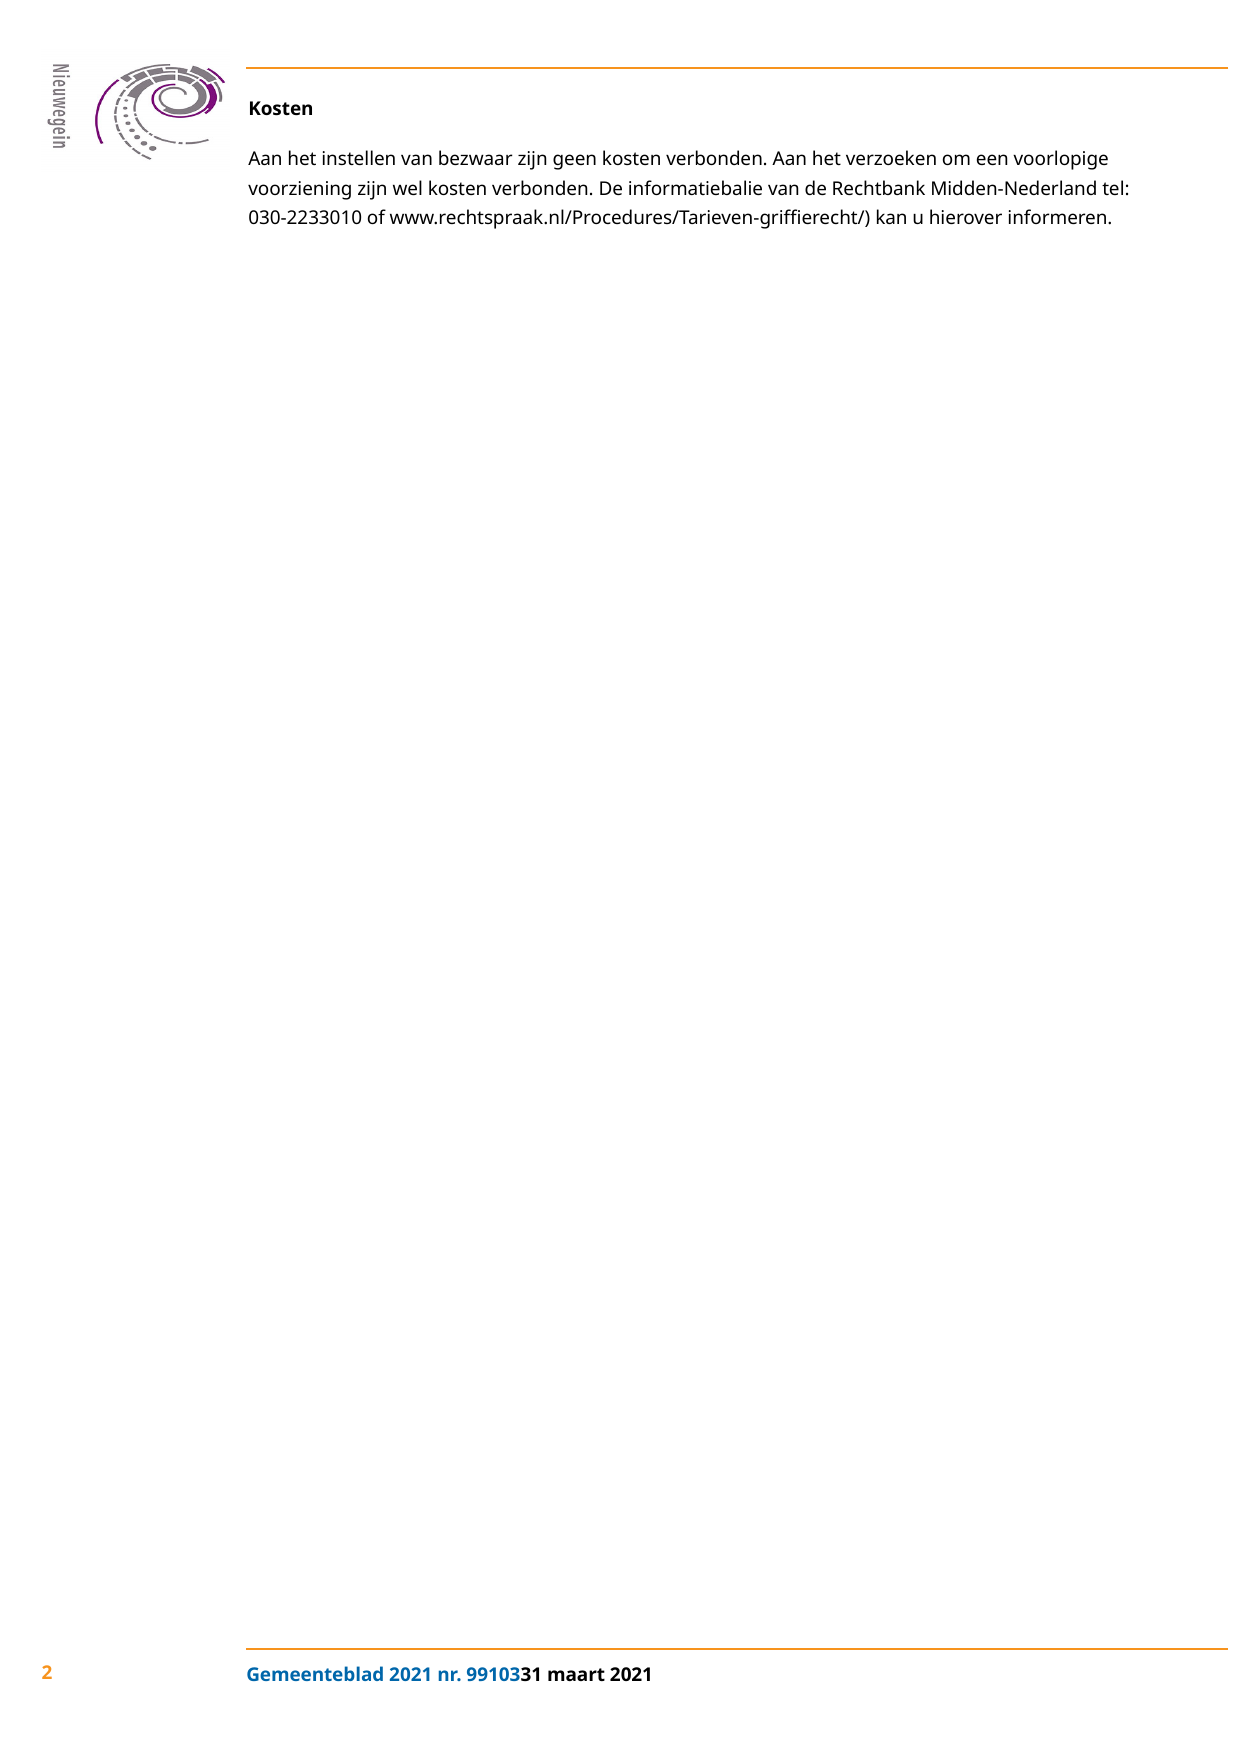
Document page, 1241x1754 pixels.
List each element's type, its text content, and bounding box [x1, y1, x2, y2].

text Kosten [248, 95, 1152, 121]
text Aan het instellen van bezwaar zijn geen kosten verbonden. Aan het verzoeken om een voorlopige voorziening zijn wel kosten verbonden. De informatiebalie van de Rechtbank Midden-Nederland tel: 030-2233010 of www.rechtspraak.nl/Procedures/Tarieven-griffierecht/) kan u hierover informeren. [248, 145, 1152, 230]
picture [41, 47, 231, 172]
